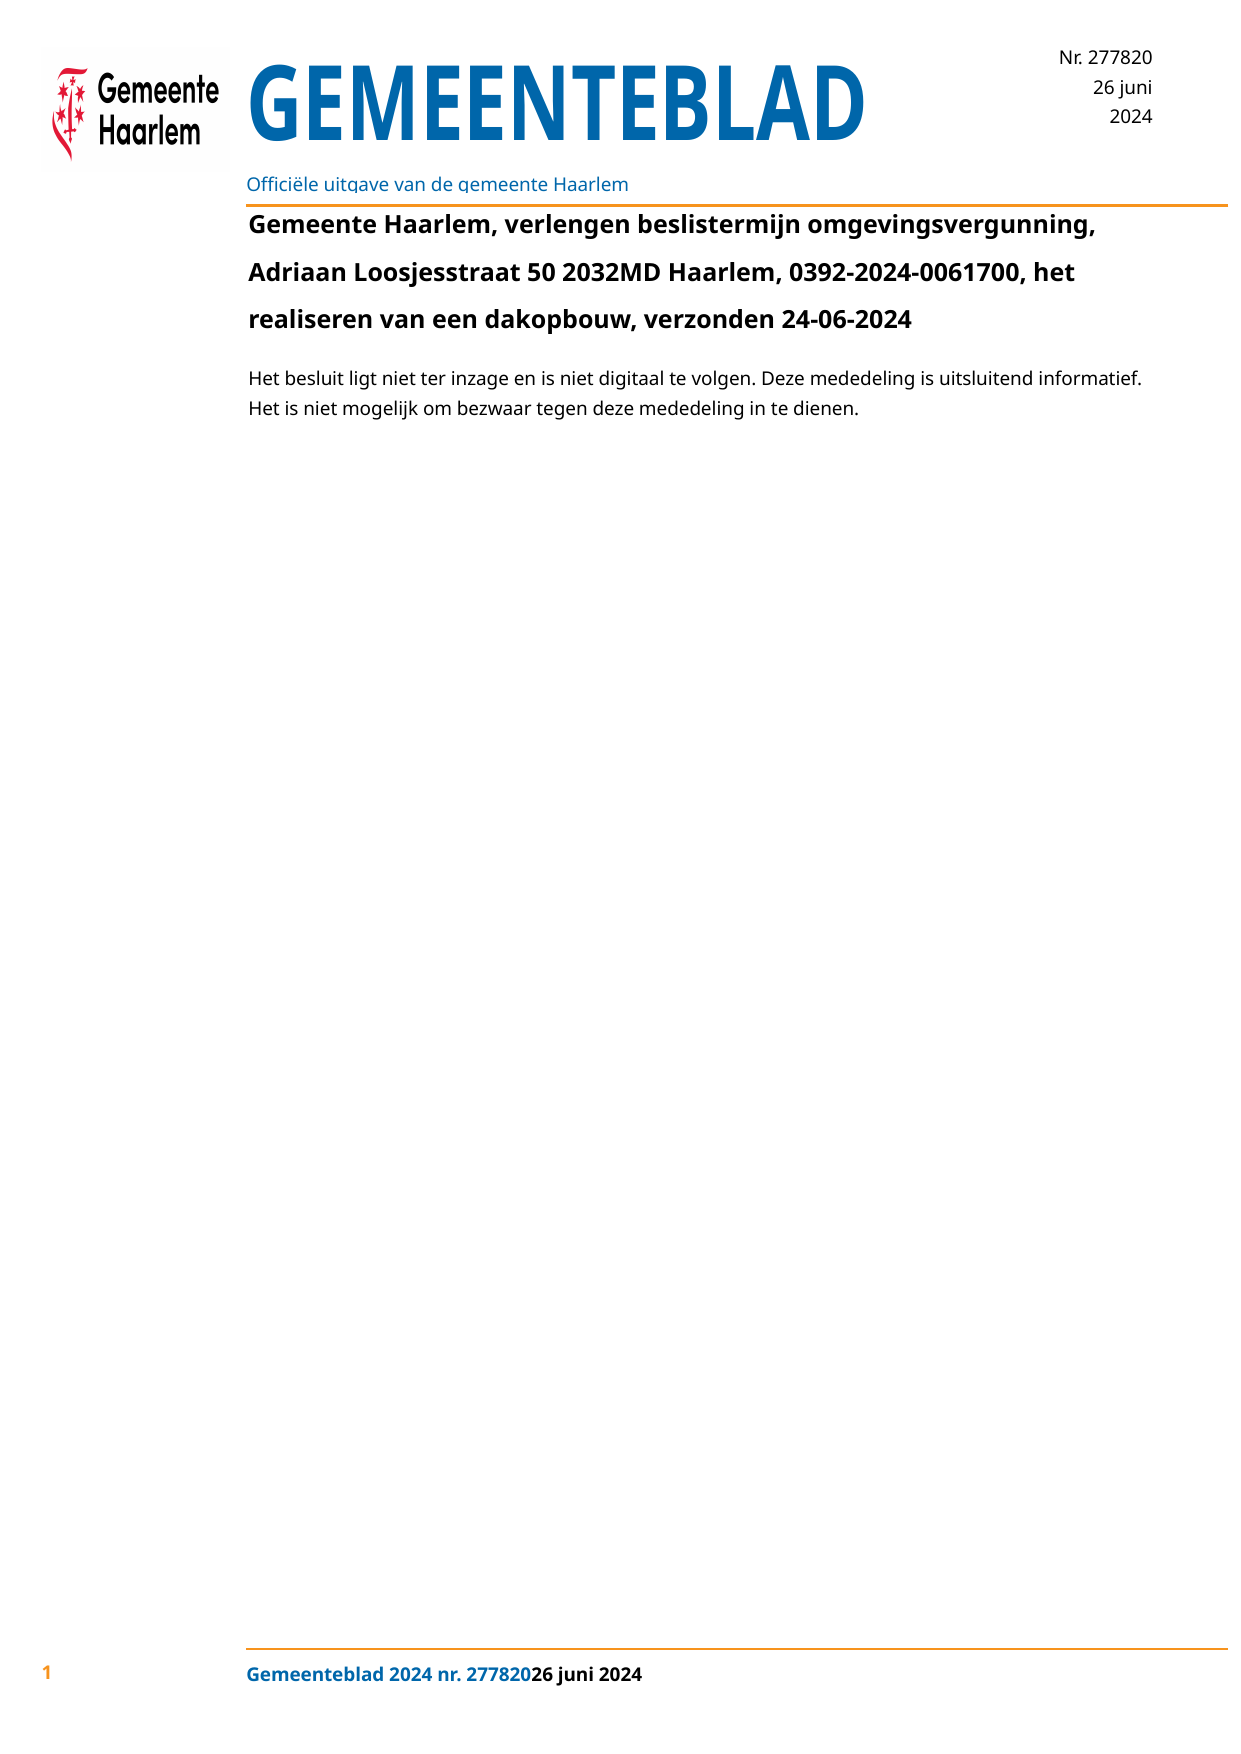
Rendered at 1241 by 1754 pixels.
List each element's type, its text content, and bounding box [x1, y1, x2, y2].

picture [41, 47, 231, 172]
text Het besluit ligt niet ter inzage en is niet digitaal te volgen. Deze mededeling is uitsluitend informatief. Het is niet mogelijk om bezwaar tegen deze mededeling in te dienen. [248, 366, 1152, 421]
text Gemeente Haarlem, verlengen beslistermijn omgevingsvergunning, Adriaan Loosjesstraat 50 2032MD Haarlem, 0392-2024-0061700, het realiseren van een dakopbouw, verzonden 24-06-2024 [248, 207, 1152, 336]
